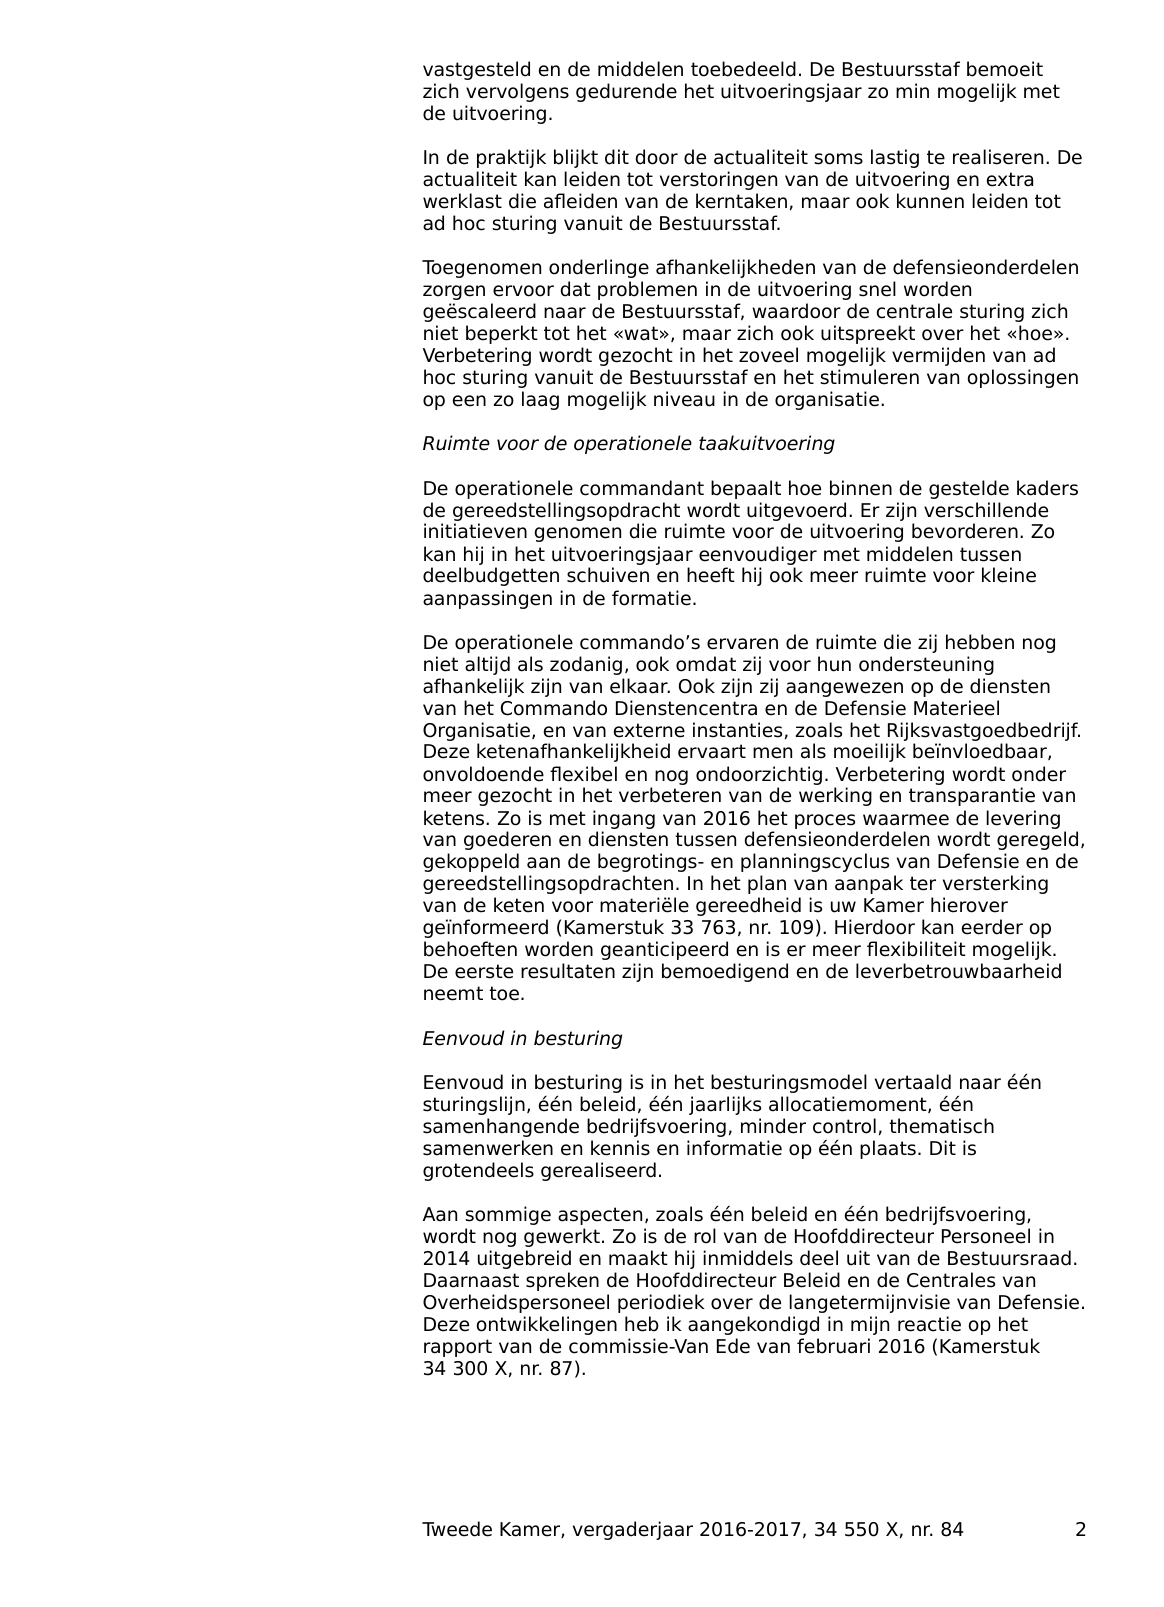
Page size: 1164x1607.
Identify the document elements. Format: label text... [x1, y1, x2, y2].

text De operationele commandant bepaalt hoe binnen de gestelde kaders de gereedstellingsopdracht wordt uitgevoerd. Er zijn verschillende initiatieven genomen die ruimte voor de uitvoering bevorderen. Zo kan hij in het uitvoeringsjaar eenvoudiger met middelen tussen deelbudgetten schuiven en heeft hij ook meer ruimte voor kleine aanpassingen in de formatie. [422, 477, 1087, 609]
text vastgesteld en de middelen toebedeeld. De Bestuursstaf bemoeit zich vervolgens gedurende het uitvoeringsjaar zo min mogelijk met de uitvoering. [422, 59, 1087, 125]
subtitle Ruimte voor de operationele taakuitvoering [422, 433, 1087, 455]
text Eenvoud in besturing is in het besturingsmodel vertaald naar één sturingslijn, één beleid, één jaarlijks allocatiemoment, één samenhangende bedrijfsvoering, minder control, thematisch samenwerken en kennis en informatie op één plaats. Dit is grotendeels gerealiseerd. [422, 1072, 1087, 1181]
text In de praktijk blijkt dit door de actualiteit soms lastig te realiseren. De actualiteit kan leiden tot verstoringen van de uitvoering en extra werklast die afleiden van de kerntaken, maar ook kunnen leiden tot ad hoc sturing vanuit de Bestuursstaf. [422, 147, 1087, 235]
text Aan sommige aspecten, zoals één beleid en één bedrijfsvoering, wordt nog gewerkt. Zo is de rol van de Hoofddirecteur Personeel in 2014 uitgebreid en maakt hij inmiddels deel uit van de Bestuursraad. Daarnaast spreken de Hoofddirecteur Beleid en de Centrales van Overheidspersoneel periodiek over de langetermijnvisie van Defensie. Deze ontwikkelingen heb ik aangekondigd in mijn reactie op het rapport van de commissie-Van Ede van februari 2016 (Kamerstuk 34 300 X, nr. 87). [422, 1204, 1087, 1379]
text Toegenomen onderlinge afhankelijkheden van de defensieonderdelen zorgen ervoor dat problemen in de uitvoering snel worden geëscaleerd naar de Bestuursstaf, waardoor de centrale sturing zich niet beperkt tot het «wat», maar zich ook uitspreekt over het «hoe». Verbetering wordt gezocht in het zoveel mogelijk vermijden van ad hoc sturing vanuit de Bestuursstaf en het stimuleren van oplossingen op een zo laag mogelijk niveau in de organisatie. [422, 257, 1087, 411]
subtitle Eenvoud in besturing [422, 1027, 1087, 1049]
text De operationele commando’s ervaren de ruimte die zij hebben nog niet altijd als zodanig, ook omdat zij voor hun ondersteuning afhankelijk zijn van elkaar. Ook zijn zij aangewezen op de diensten van het Commando Dienstencentra en de Defensie Materieel Organisatie, en van externe instanties, zoals het Rijksvastgoedbedrijf. Deze ketenafhankelijkheid ervaart men als moeilijk beïnvloedbaar, onvoldoende flexibel en nog ondoorzichtig. Verbetering wordt onder meer gezocht in het verbeteren van de werking en transparantie van ketens. Zo is met ingang van 2016 het proces waarmee de levering van goederen en diensten tussen defensieonderdelen wordt geregeld, gekoppeld aan de begrotings- en planningscyclus van Defensie en de gereedstellingsopdrachten. In het plan van aanpak ter versterking van de keten voor materiële gereedheid is uw Kamer hierover geïnformeerd (Kamerstuk 33 763, nr. 109). Hierdoor kan eerder op behoeften worden geanticipeerd en is er meer flexibiliteit mogelijk. De eerste resultaten zijn bemoedigend en de leverbetrouwbaarheid neemt toe. [422, 632, 1087, 1005]
